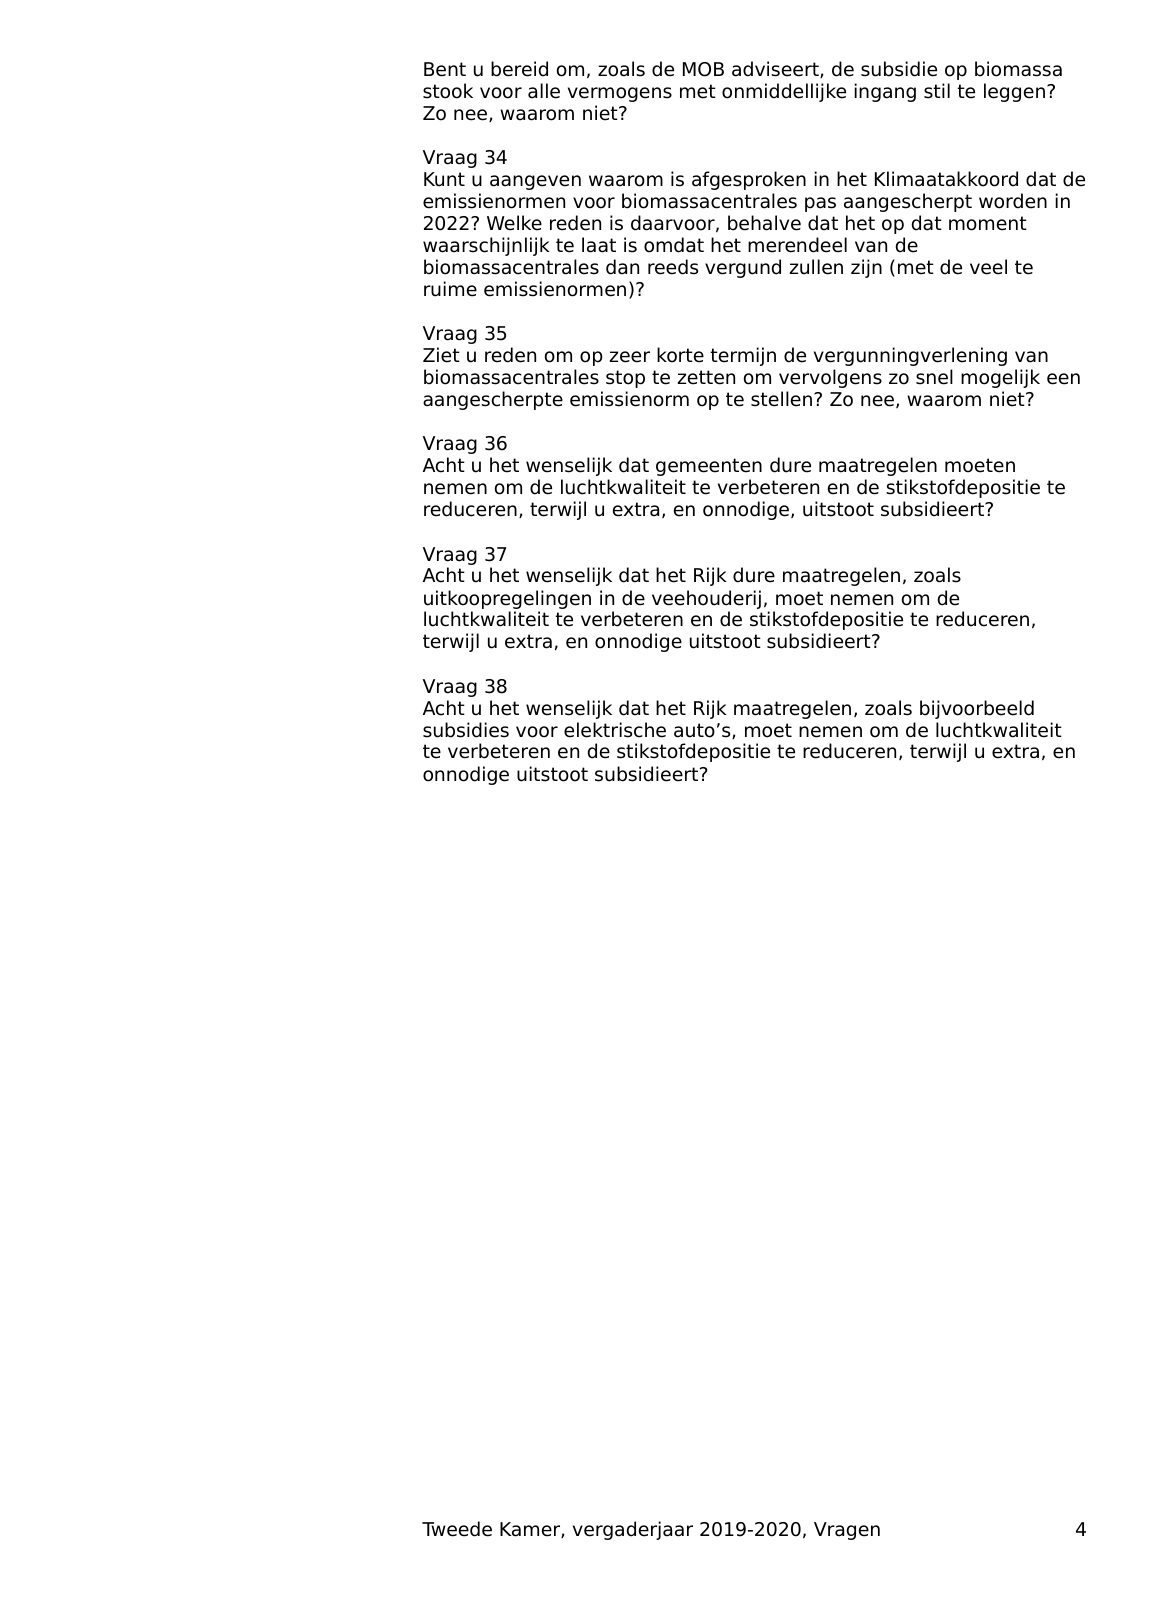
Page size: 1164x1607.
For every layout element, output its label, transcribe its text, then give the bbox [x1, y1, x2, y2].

text Bent u bereid om, zoals de MOB adviseert, de subsidie op biomassa stook voor alle vermogens met onmiddellijke ingang stil te leggen? Zo nee, waarom niet? [422, 59, 1087, 125]
text Ziet u reden om op zeer korte termijn de vergunningverlening van biomassacentrales stop te zetten om vervolgens zo snel mogelijk een aangescherpte emissienorm op te stellen? Zo nee, waarom niet? [422, 345, 1087, 411]
text Kunt u aangeven waarom is afgesproken in het Klimaatakkoord dat de emissienormen voor biomassacentrales pas aangescherpt worden in 2022? Welke reden is daarvoor, behalve dat het op dat moment waarschijnlijk te laat is omdat het merendeel van de biomassacentrales dan reeds vergund zullen zijn (met de veel te ruime emissienormen)? [422, 169, 1087, 301]
text Vraag 36 [422, 433, 1087, 455]
text Vraag 35 [422, 323, 1087, 345]
text Vraag 37 [422, 543, 1087, 565]
text Acht u het wenselijk dat het Rijk dure maatregelen, zoals uitkoopregelingen in de veehouderij, moet nemen om de luchtkwaliteit te verbeteren en de stikstofdepositie te reduceren, terwijl u extra, en onnodige uitstoot subsidieert? [422, 565, 1087, 653]
text Vraag 34 [422, 147, 1087, 169]
text Acht u het wenselijk dat het Rijk maatregelen, zoals bijvoorbeeld subsidies voor elektrische auto’s, moet nemen om de luchtkwaliteit te verbeteren en de stikstofdepositie te reduceren, terwijl u extra, en onnodige uitstoot subsidieert? [422, 697, 1087, 785]
text Acht u het wenselijk dat gemeenten dure maatregelen moeten nemen om de luchtkwaliteit te verbeteren en de stikstofdepositie te reduceren, terwijl u extra, en onnodige, uitstoot subsidieert? [422, 455, 1087, 521]
text Vraag 38 [422, 676, 1087, 697]
